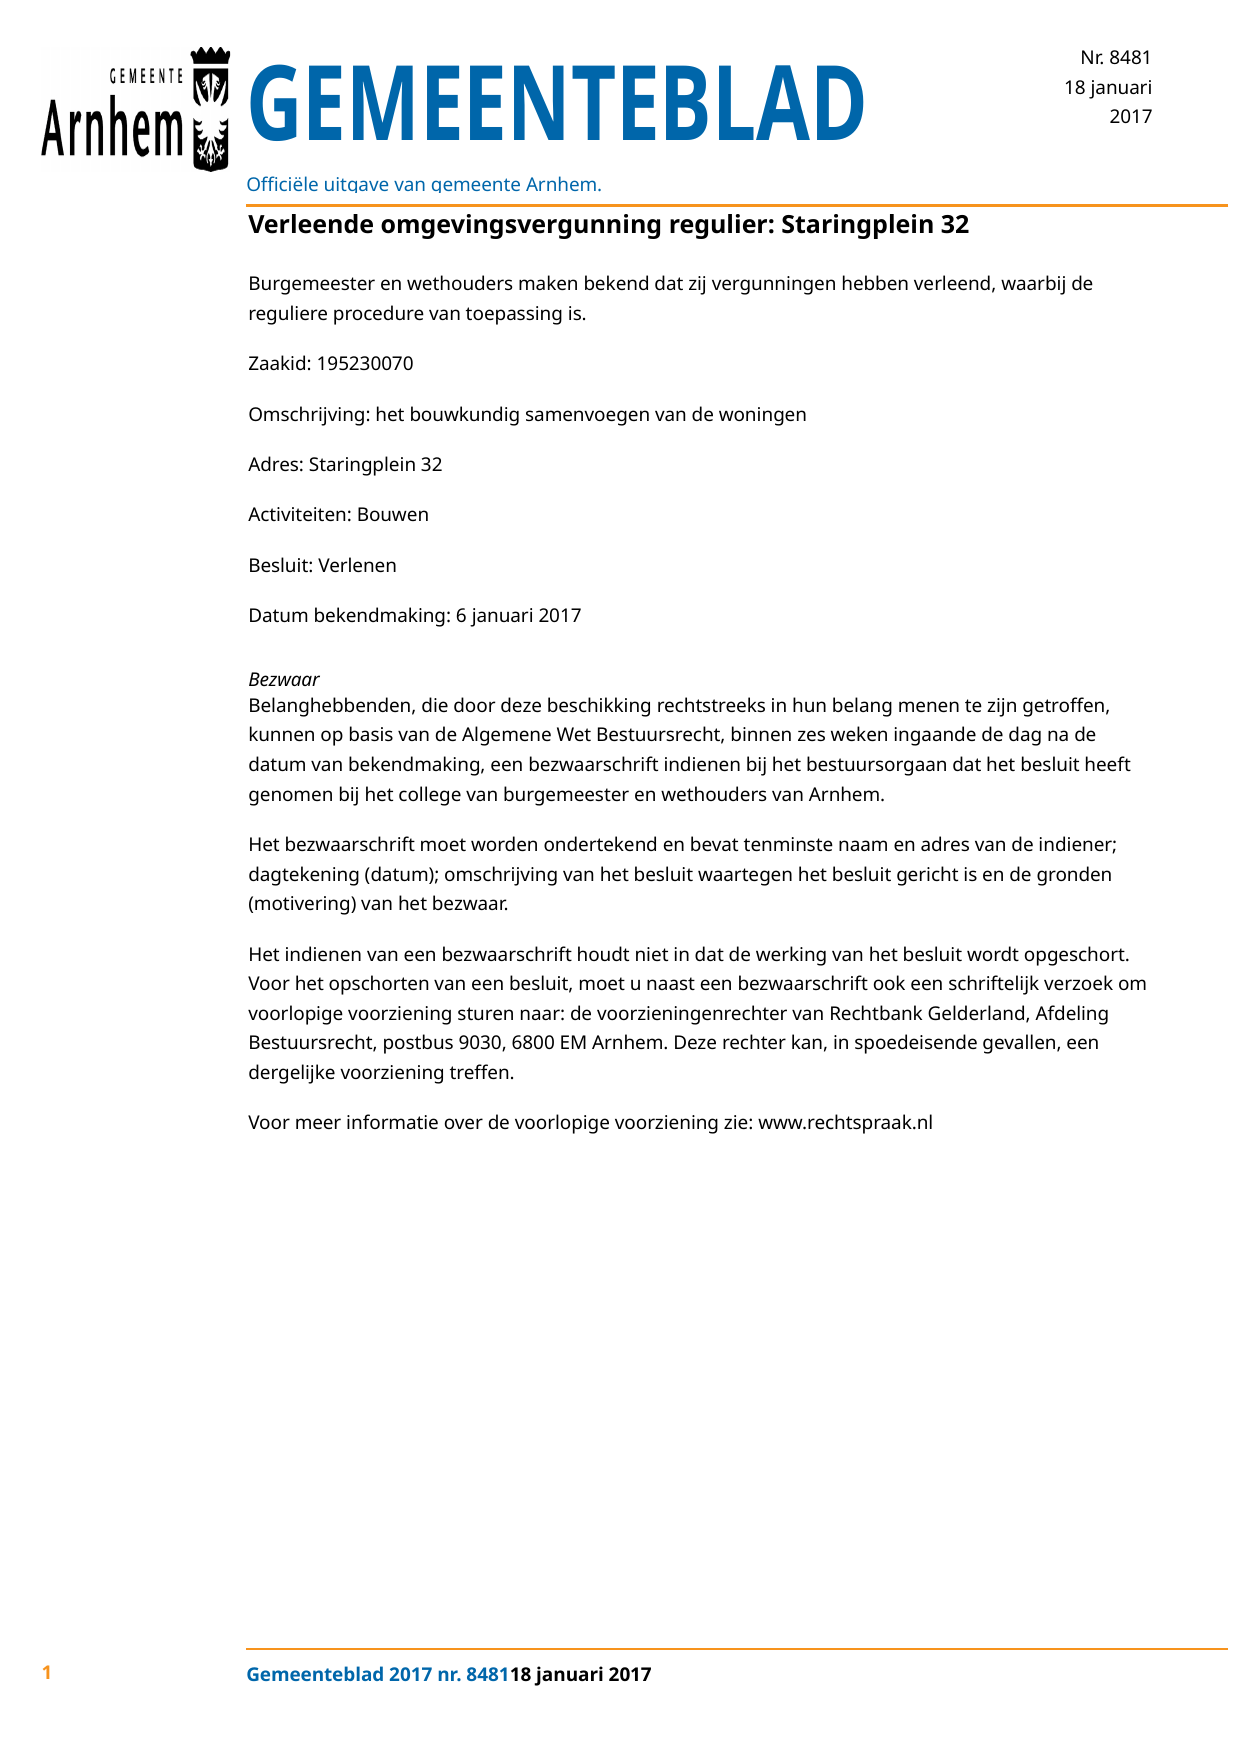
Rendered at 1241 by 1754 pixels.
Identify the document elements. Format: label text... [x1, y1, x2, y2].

text Belanghebbenden, die door deze beschikking rechtstreeks in hun belang menen te zijn getroffen, kunnen op basis van de Algemene Wet Bestuursrecht, binnen zes weken ingaande de dag na de datum van bekendmaking, een bezwaarschrift indienen bij het bestuursorgaan dat het besluit heeft genomen bij het college van burgemeester en wethouders van Arnhem. [248, 692, 1152, 807]
text Voor meer informatie over de voorlopige voorziening zie: www.rechtspraak.nl [248, 1109, 1152, 1135]
text Datum bekendmaking: 6 januari 2017 [248, 602, 1152, 628]
text Activiteiten: Bouwen [248, 502, 1152, 527]
text Omschrijving: het bouwkundig samenvoegen van de woningen [248, 401, 1152, 426]
text Adres: Staringplein 32 [248, 451, 1152, 477]
text Bezwaar [248, 666, 1152, 692]
text Het indienen van een bezwaarschrift houdt niet in dat de werking van het besluit wordt opgeschort. Voor het opschorten van een besluit, moet u naast een bezwaarschrift ook een schriftelijk verzoek om voorlopige voorziening sturen naar: de voorzieningenrechter van Rechtbank Gelderland, Afdeling Bestuursrecht, postbus 9030, 6800 EM Arnhem. Deze rechter kan, in spoedeisende gevallen, een dergelijke voorziening treffen. [248, 941, 1152, 1085]
text Zaakid: 195230070 [248, 350, 1152, 376]
picture [41, 47, 231, 172]
text Verleende omgevingsvergunning regulier: Staringplein 32 [248, 207, 1152, 241]
text Besluit: Verlenen [248, 552, 1152, 578]
text Het bezwaarschrift moet worden ondertekend en bevat tenminste naam en adres van de indiener; dagtekening (datum); omschrijving van het besluit waartegen het besluit gericht is en de gronden (motivering) van het bezwaar. [248, 831, 1152, 916]
text Burgemeester en wethouders maken bekend dat zij vergunningen hebben verleend, waarbij de reguliere procedure van toepassing is. [248, 270, 1152, 326]
